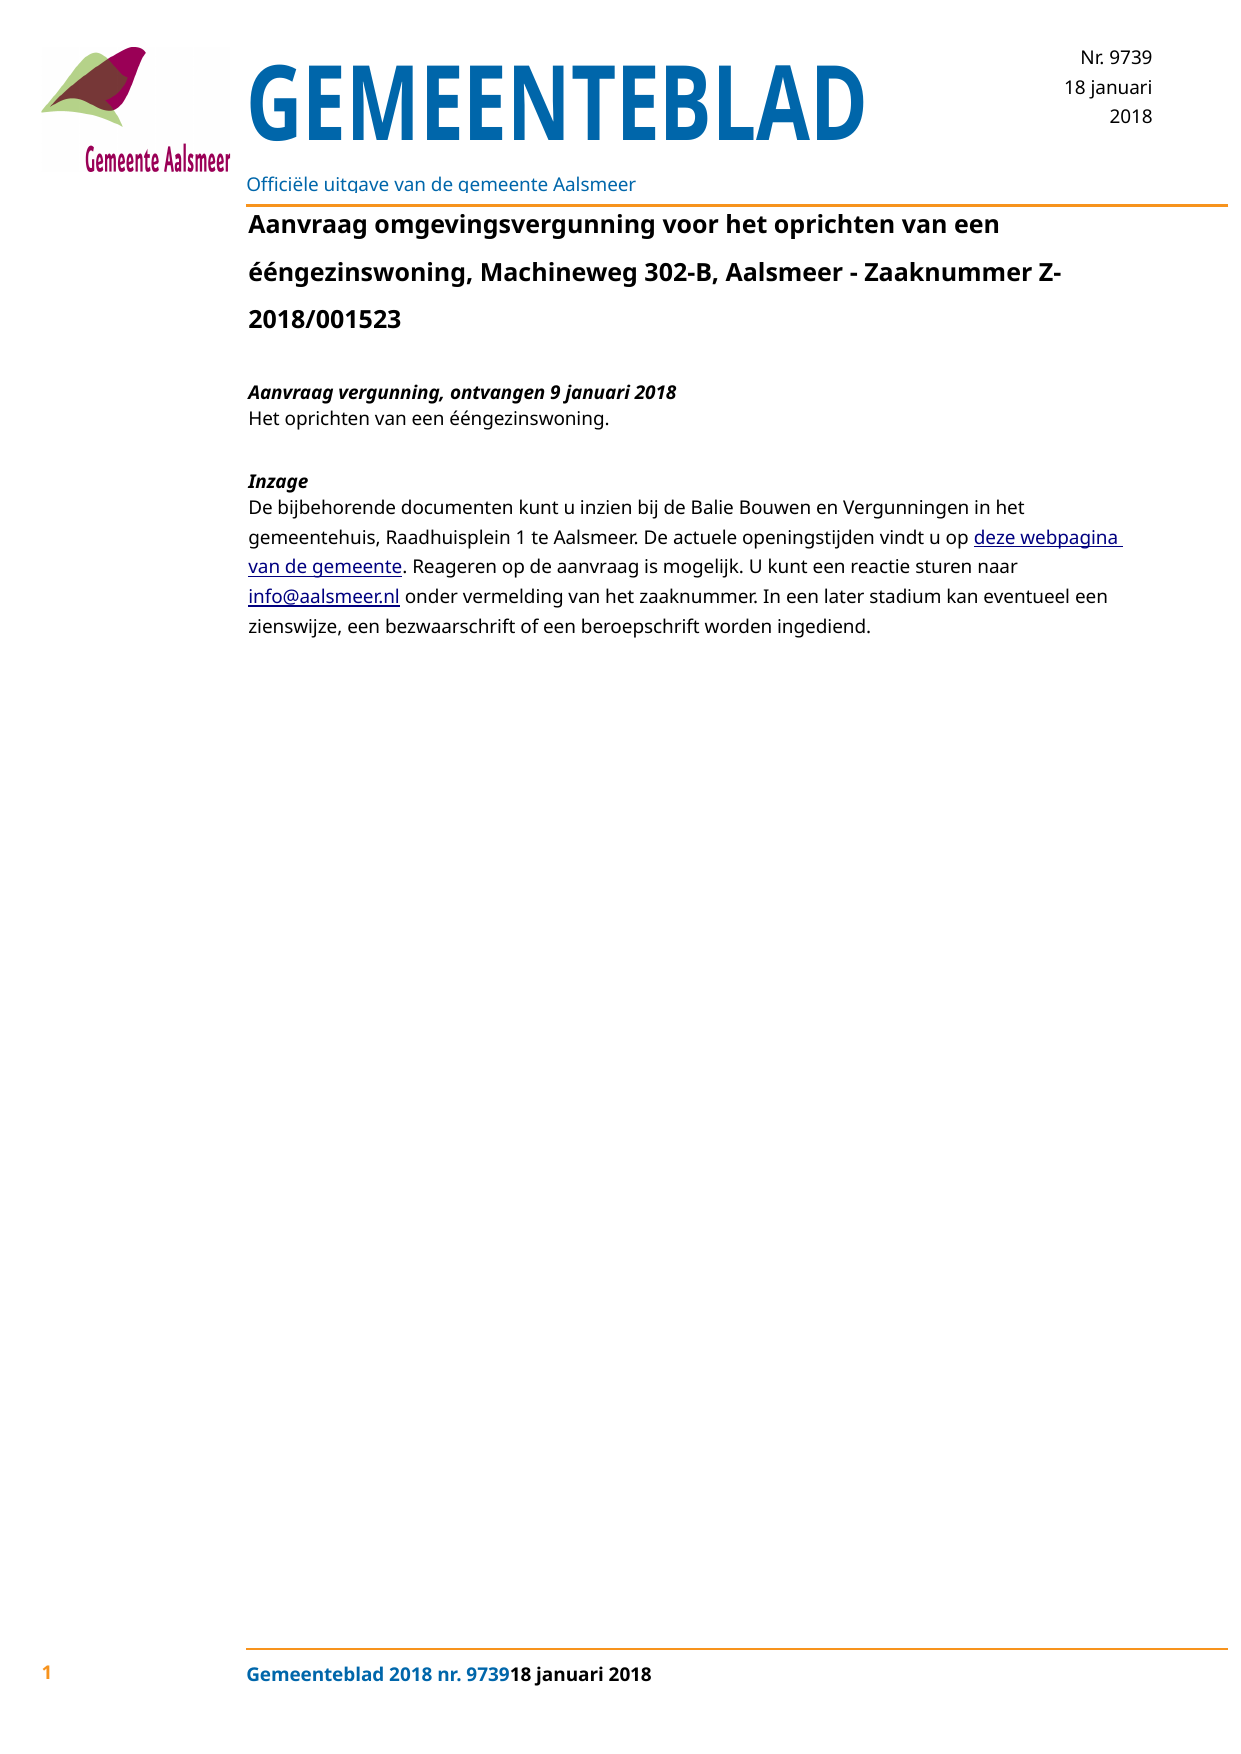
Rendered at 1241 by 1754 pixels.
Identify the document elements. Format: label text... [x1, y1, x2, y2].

picture [41, 47, 231, 172]
text ​ [248, 663, 1152, 689]
text Het oprichten van een ééngezinswoning. [248, 405, 1152, 431]
text Inzage [248, 469, 1152, 494]
text De bijbehorende documenten kunt u inzien bij de Balie Bouwen en Vergunningen in het gemeentehuis, Raadhuisplein 1 te Aalsmeer. De actuele openingstijden vindt u op deze webpagina van de gemeente. Reageren op de aanvraag is mogelijk. U kunt een reactie sturen naar info@aalsmeer.nl onder vermelding van het zaaknummer. In een later stadium kan eventueel een zienswijze, een bezwaarschrift of een beroepschrift worden ingediend. [248, 494, 1152, 638]
text Aanvraag vergunning, ontvangen 9 januari 2018 [248, 379, 1152, 405]
text Aanvraag omgevingsvergunning voor het oprichten van een ééngezinswoning, Machineweg 302-B, Aalsmeer - Zaaknummer Z-2018/001523 [248, 207, 1152, 336]
